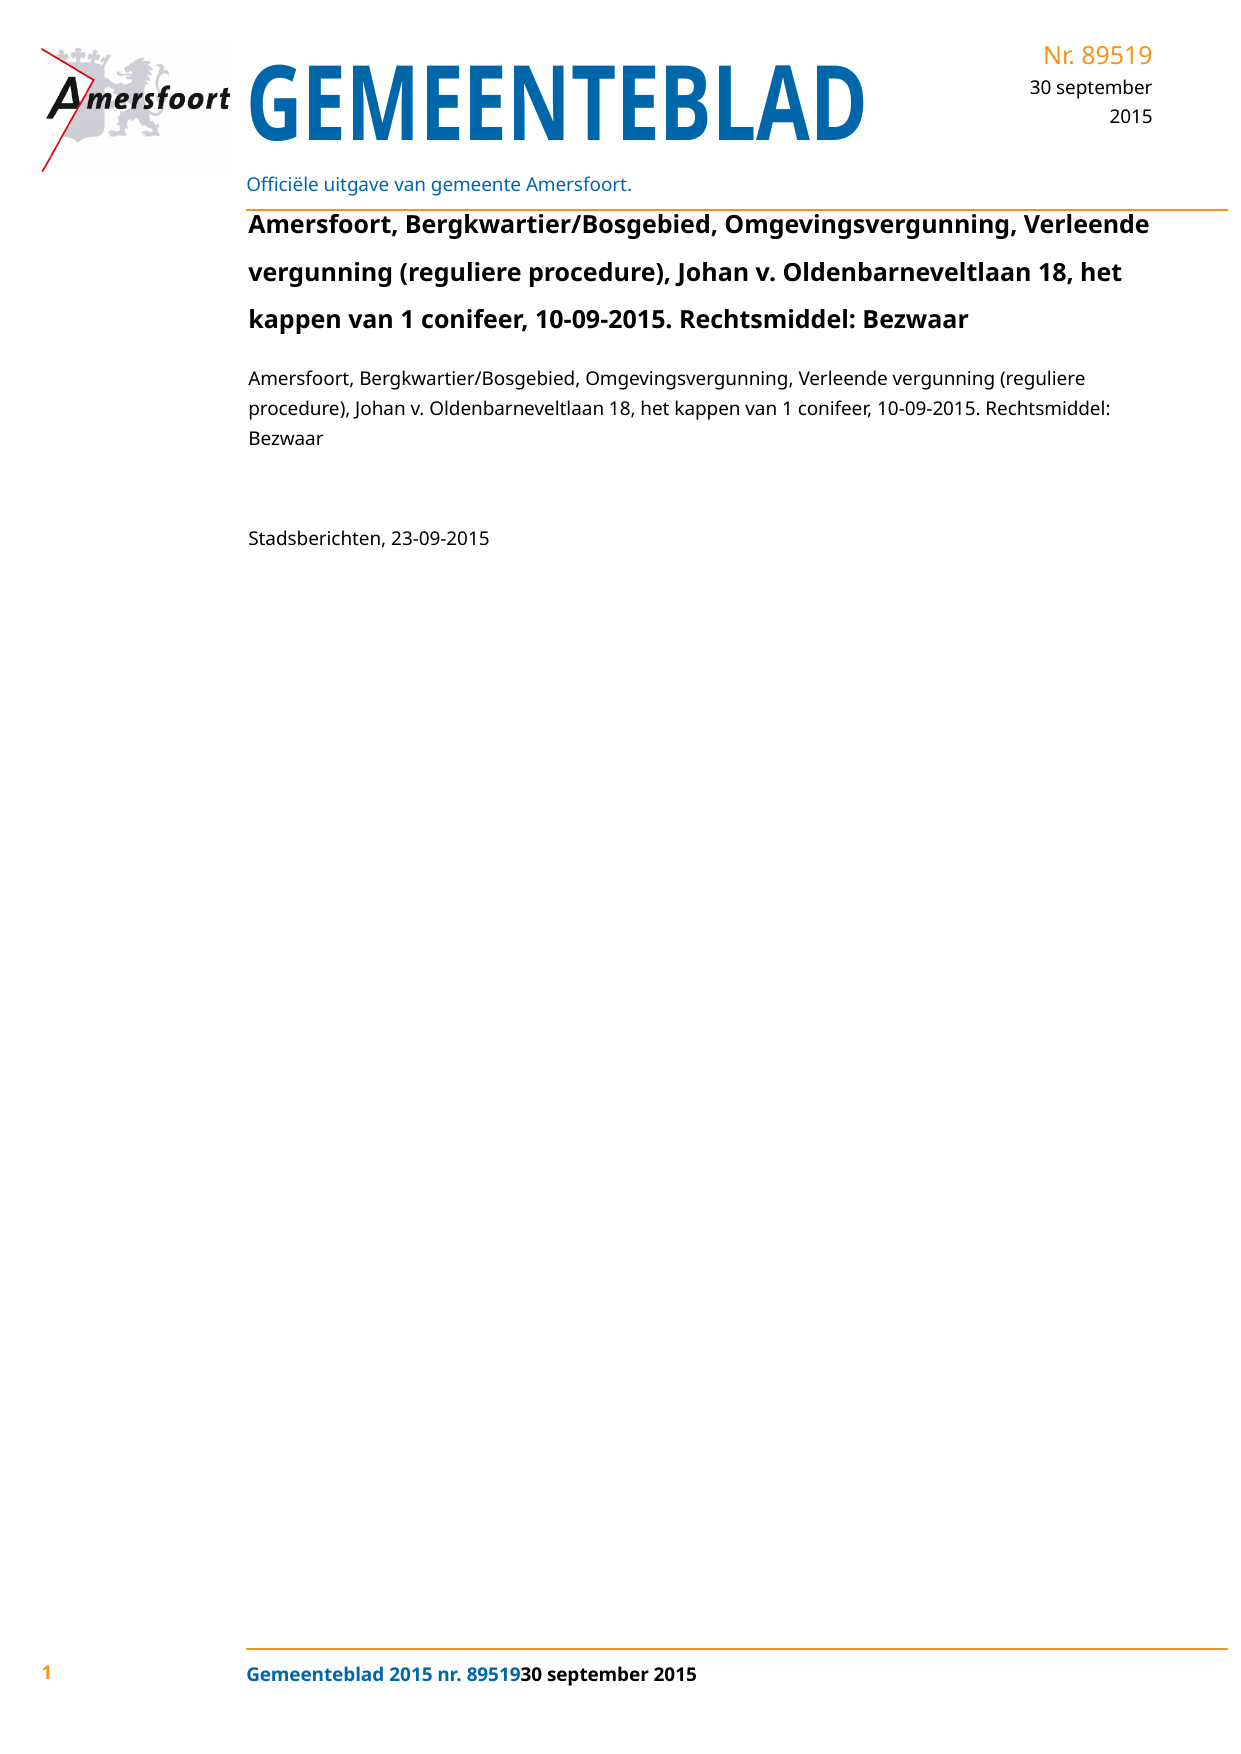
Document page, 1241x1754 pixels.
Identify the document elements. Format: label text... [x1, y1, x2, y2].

text Amersfoort, Bergkwartier/Bosgebied, Omgevingsvergunning, Verleende vergunning (reguliere procedure), Johan v. Oldenbarneveltlaan 18, het kappen van 1 conifeer, 10-09-2015. Rechtsmiddel: Bezwaar [248, 366, 1152, 450]
picture [41, 47, 231, 172]
text Stadsberichten, 23-09-2015 [248, 526, 1152, 551]
text Amersfoort, Bergkwartier/Bosgebied, Omgevingsvergunning, Verleende vergunning (reguliere procedure), Johan v. Oldenbarneveltlaan 18, het kappen van 1 conifeer, 10-09-2015. Rechtsmiddel: Bezwaar [248, 211, 1152, 336]
